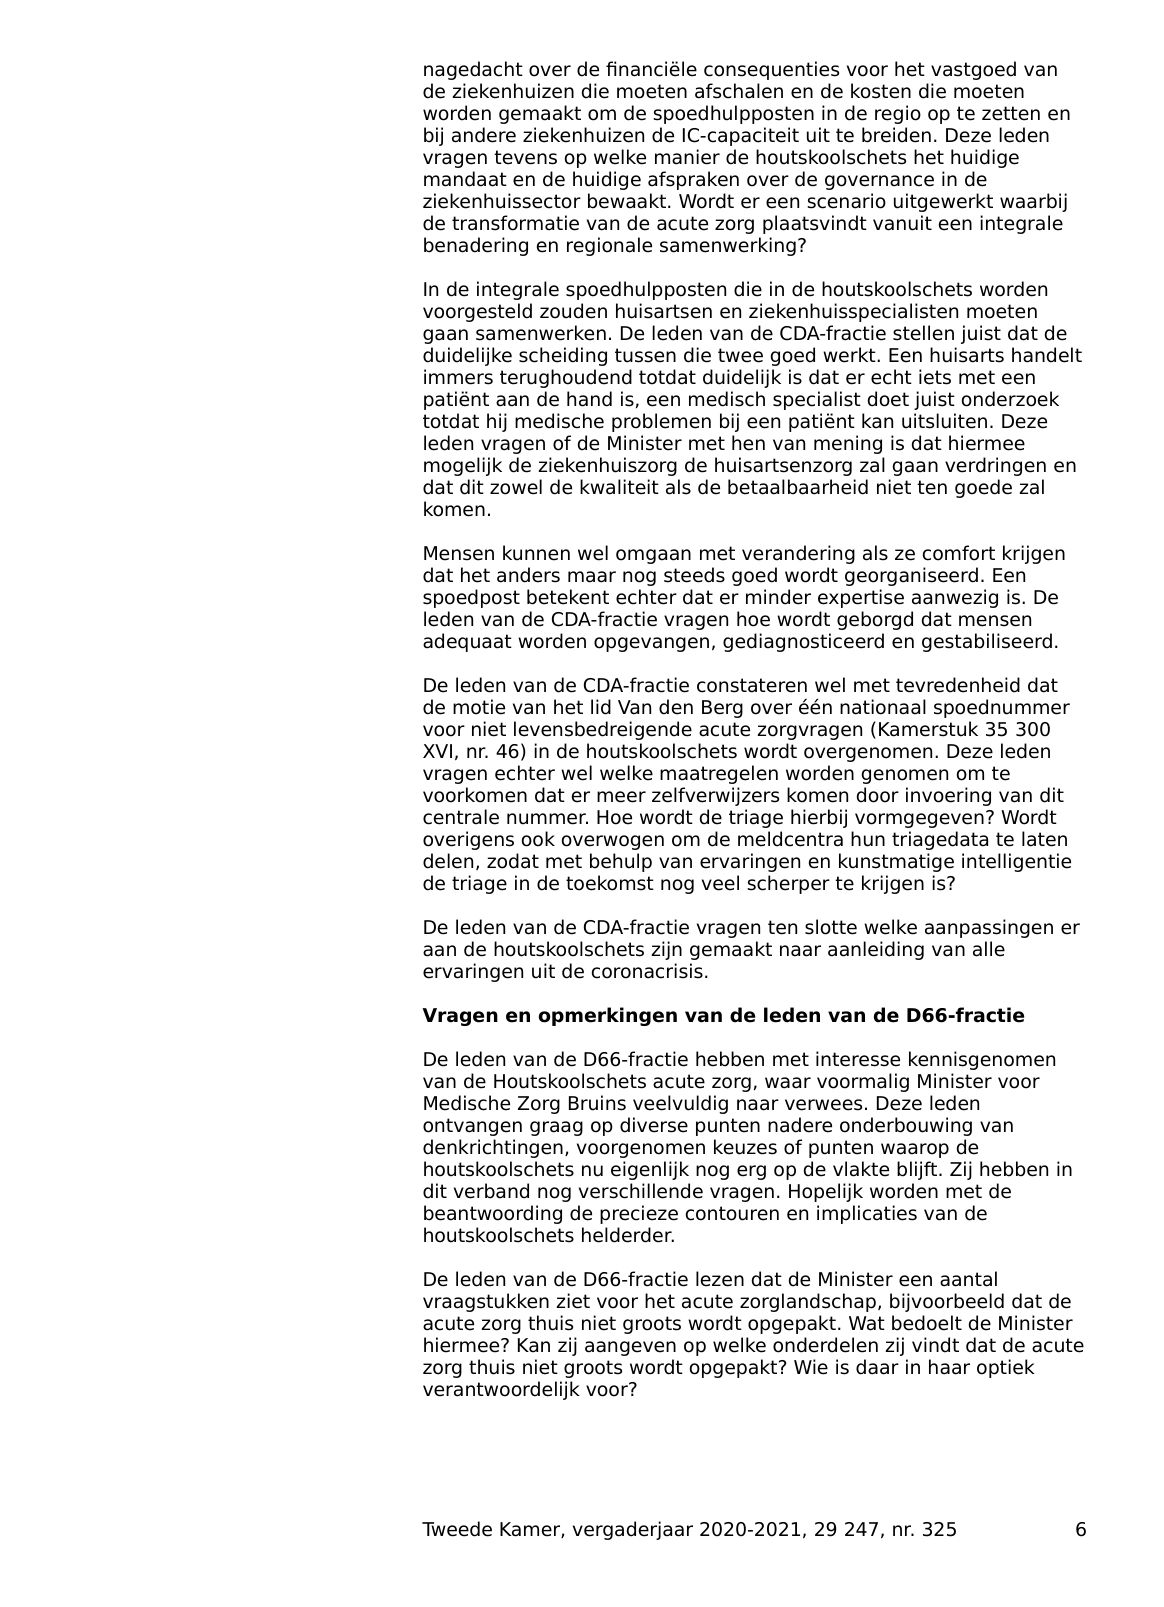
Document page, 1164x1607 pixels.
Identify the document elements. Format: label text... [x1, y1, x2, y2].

text In de integrale spoedhulpposten die in de houtskoolschets worden voorgesteld zouden huisartsen en ziekenhuisspecialisten moeten gaan samenwerken. De leden van de CDA-fractie stellen juist dat de duidelijke scheiding tussen die twee goed werkt. Een huisarts handelt immers terughoudend totdat duidelijk is dat er echt iets met een patiënt aan de hand is, een medisch specialist doet juist onderzoek totdat hij medische problemen bij een patiënt kan uitsluiten. Deze leden vragen of de Minister met hen van mening is dat hiermee mogelijk de ziekenhuiszorg de huisartsenzorg zal gaan verdringen en dat dit zowel de kwaliteit als de betaalbaarheid niet ten goede zal komen. [422, 279, 1087, 521]
text De leden van de CDA-fractie vragen ten slotte welke aanpassingen er aan de houtskoolschets zijn gemaakt naar aanleiding van alle ervaringen uit de coronacrisis. [422, 917, 1087, 983]
text De leden van de CDA-fractie constateren wel met tevredenheid dat de motie van het lid Van den Berg over één nationaal spoednummer voor niet levensbedreigende acute zorgvragen (Kamerstuk 35 300 XVI, nr. 46) in de houtskoolschets wordt overgenomen. Deze leden vragen echter wel welke maatregelen worden genomen om te voorkomen dat er meer zelfverwijzers komen door invoering van dit centrale nummer. Hoe wordt de triage hierbij vormgegeven? Wordt overigens ook overwogen om de meldcentra hun triagedata te laten delen, zodat met behulp van ervaringen en kunstmatige intelligentie de triage in de toekomst nog veel scherper te krijgen is? [422, 675, 1087, 895]
subtitle Vragen en opmerkingen van de leden van de D66-fractie [422, 1005, 1087, 1027]
text De leden van de D66-fractie lezen dat de Minister een aantal vraagstukken ziet voor het acute zorglandschap, bijvoorbeeld dat de acute zorg thuis niet groots wordt opgepakt. Wat bedoelt de Minister hiermee? Kan zij aangeven op welke onderdelen zij vindt dat de acute zorg thuis niet groots wordt opgepakt? Wie is daar in haar optiek verantwoordelijk voor? [422, 1269, 1087, 1401]
text nagedacht over de financiële consequenties voor het vastgoed van de ziekenhuizen die moeten afschalen en de kosten die moeten worden gemaakt om de spoedhulpposten in de regio op te zetten en bij andere ziekenhuizen de IC-capaciteit uit te breiden. Deze leden vragen tevens op welke manier de houtskoolschets het huidige mandaat en de huidige afspraken over de governance in de ziekenhuissector bewaakt. Wordt er een scenario uitgewerkt waarbij de transformatie van de acute zorg plaatsvindt vanuit een integrale benadering en regionale samenwerking? [422, 59, 1087, 257]
text Mensen kunnen wel omgaan met verandering als ze comfort krijgen dat het anders maar nog steeds goed wordt georganiseerd. Een spoedpost betekent echter dat er minder expertise aanwezig is. De leden van de CDA-fractie vragen hoe wordt geborgd dat mensen adequaat worden opgevangen, gediagnosticeerd en gestabiliseerd. [422, 543, 1087, 653]
text De leden van de D66-fractie hebben met interesse kennisgenomen van de Houtskoolschets acute zorg, waar voormalig Minister voor Medische Zorg Bruins veelvuldig naar verwees. Deze leden ontvangen graag op diverse punten nadere onderbouwing van denkrichtingen, voorgenomen keuzes of punten waarop de houtskoolschets nu eigenlijk nog erg op de vlakte blijft. Zij hebben in dit verband nog verschillende vragen. Hopelijk worden met de beantwoording de precieze contouren en implicaties van de houtskoolschets helderder. [422, 1049, 1087, 1247]
